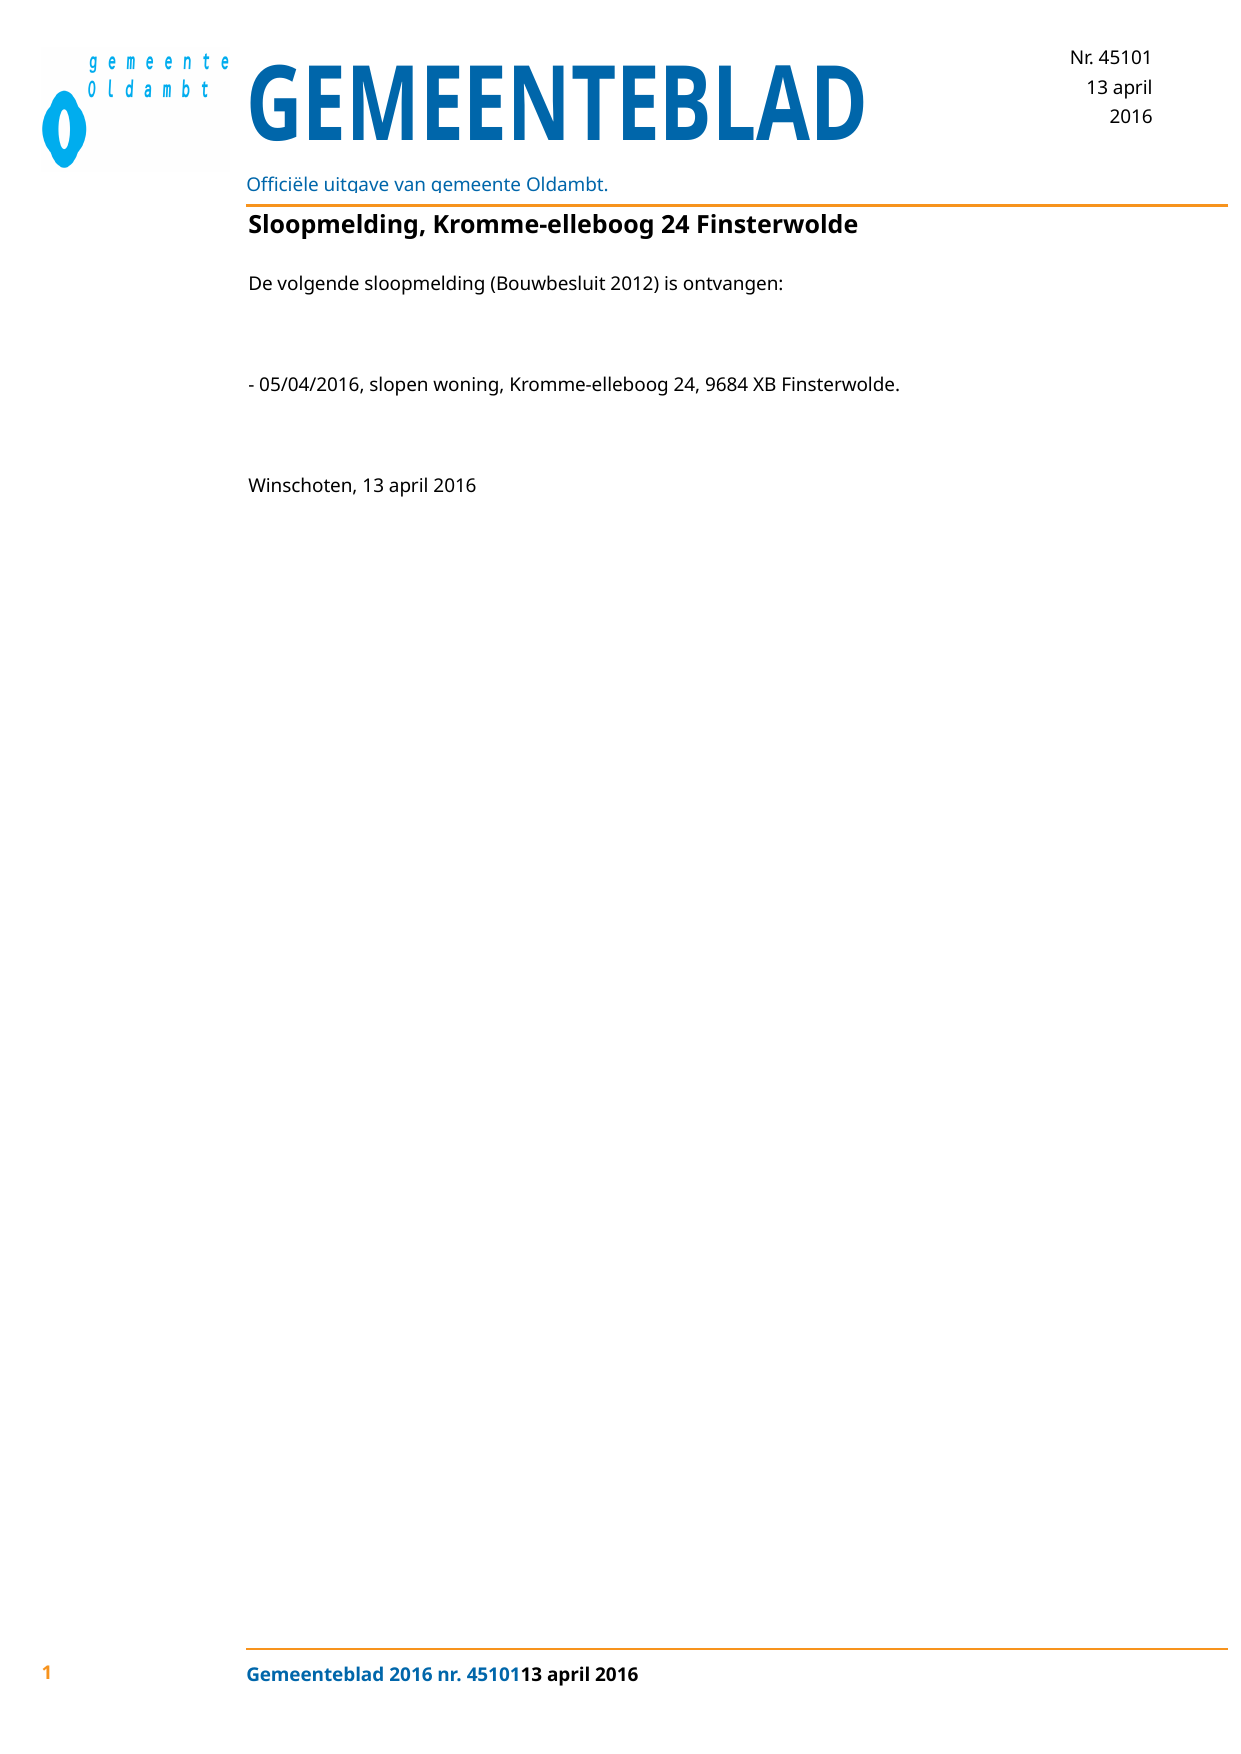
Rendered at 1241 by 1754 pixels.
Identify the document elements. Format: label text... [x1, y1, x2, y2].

text Winschoten, 13 april 2016 [248, 472, 1152, 498]
picture [41, 47, 231, 172]
text De volgende sloopmelding (Bouwbesluit 2012) is ontvangen: [248, 270, 1152, 296]
text Sloopmelding, Kromme-elleboog 24 Finsterwolde [248, 207, 1152, 241]
text - 05/04/2016, slopen woning, Kromme-elleboog 24, 9684 XB Finsterwolde. [248, 371, 1152, 397]
